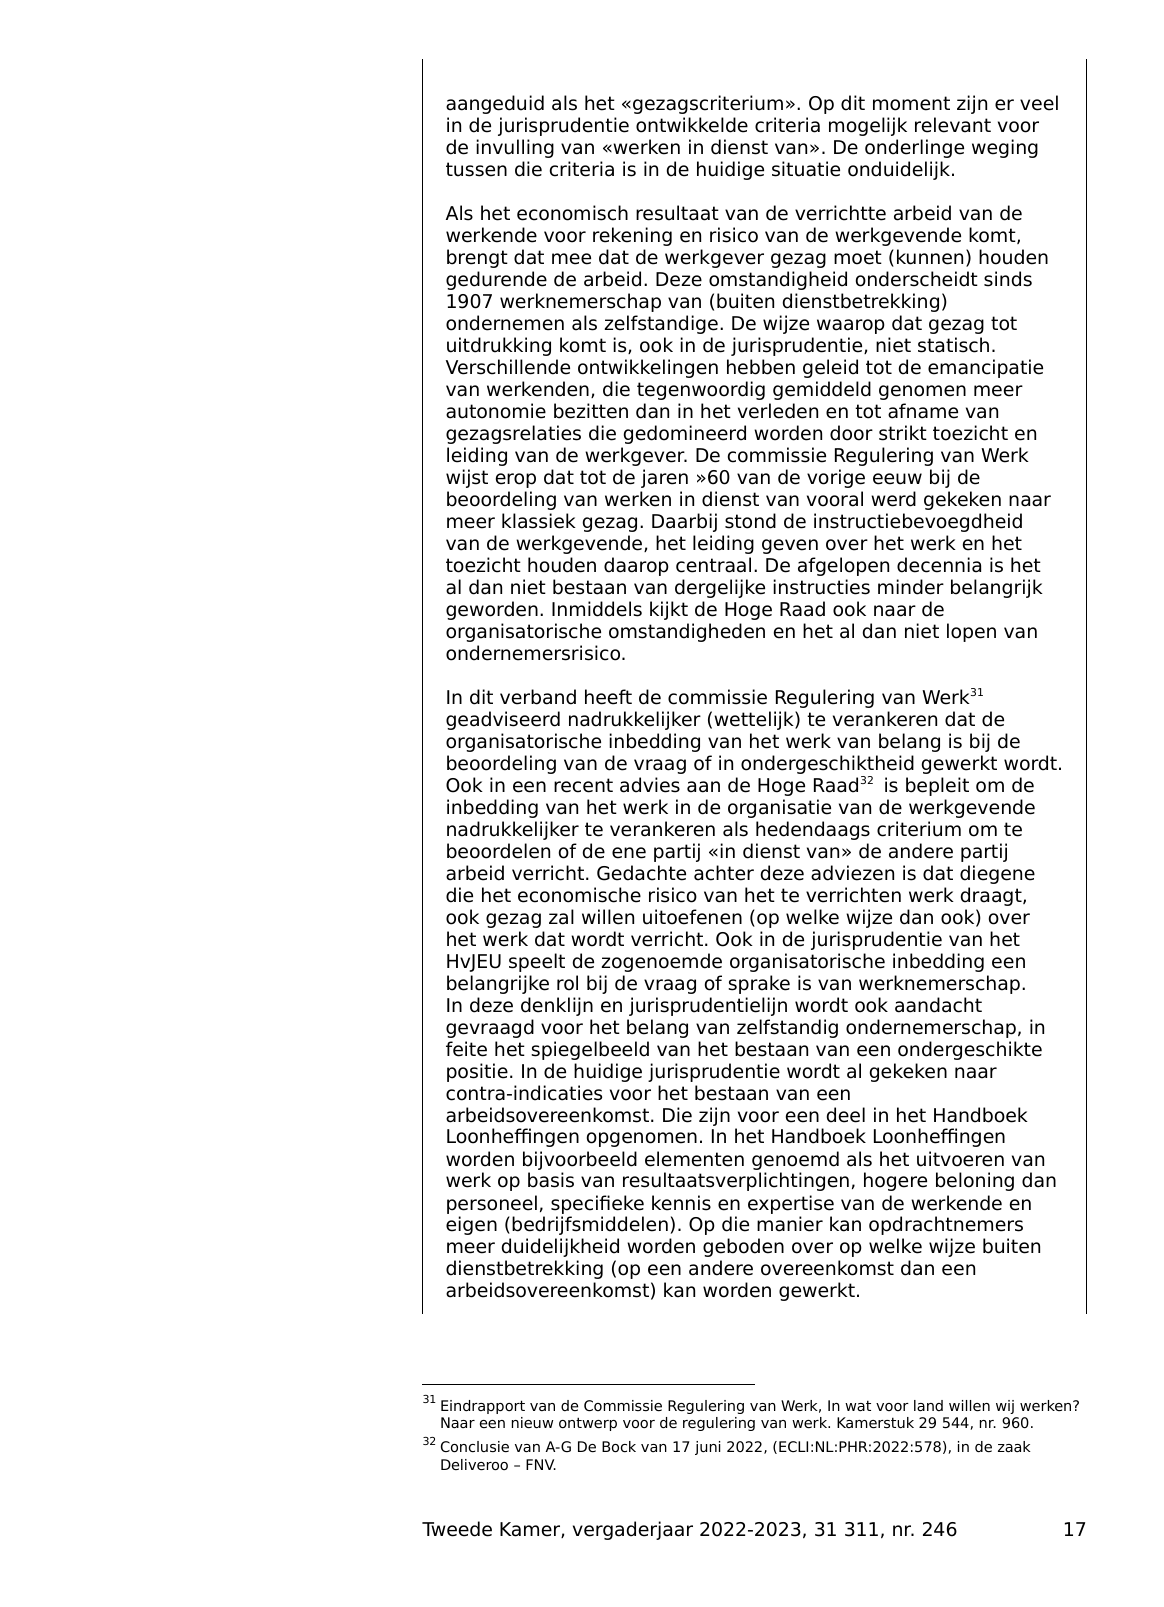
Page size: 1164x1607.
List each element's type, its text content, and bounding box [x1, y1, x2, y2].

table_header aangeduid als het «gezagscriterium». Op dit moment zijn er veel in de jurisprudentie ontwikkelde criteria mogelijk relevant voor de invulling van «werken in dienst van». De onderlinge weging tussen die criteria is in de huidige situatie onduidelijk. Als het economisch resultaat van de verrichtte arbeid van de werkende voor rekening en risico van de werkgevende komt, brengt dat mee dat de werkgever gezag moet (kunnen) houden gedurende de arbeid. Deze omstandigheid onderscheidt sinds 1907 werknemerschap van (buiten dienstbetrekking) ondernemen als zelfstandige. De wijze waarop dat gezag tot uitdrukking komt is, ook in de jurisprudentie, niet statisch. Verschillende ontwikkelingen hebben geleid tot de emancipatie van werkenden, die tegenwoordig gemiddeld genomen meer autonomie bezitten dan in het verleden en tot afname van gezagsrelaties die gedomineerd worden door strikt toezicht en leiding van de werkgever. De commissie Regulering van Werk wijst erop dat tot de jaren »60 van de vorige eeuw bij de beoordeling van werken in dienst van vooral werd gekeken naar meer klassiek gezag. Daarbij stond de instructiebevoegdheid van de werkgevende, het leiding geven over het werk en het toezicht houden daarop centraal. De afgelopen decennia is het al dan niet bestaan van dergelijke instructies minder belangrijk geworden. Inmiddels kijkt de Hoge Raad ook naar de organisatorische omstandigheden en het al dan niet lopen van ondernemersrisico. In dit verband heeft de commissie Regulering van Werk geadviseerd nadrukkelijker (wettelijk) te verankeren dat de organisatorische inbedding van het werk van belang is bij de beoordeling van de vraag of in ondergeschiktheid gewerkt wordt. Ook in een recent advies aan de Hoge Raad is bepleit om de inbedding van het werk in de organisatie van de werkgevende nadrukkelijker te verankeren als hedendaags criterium om te beoordelen of de ene partij «in dienst van» de andere partij arbeid verricht. Gedachte achter deze adviezen is dat diegene die het economische risico van het te verrichten werk draagt, ook gezag zal willen uitoefenen (op welke wijze dan ook) over het werk dat wordt verricht. Ook in de jurisprudentie van het HvJEU speelt de zogenoemde organisatorische inbedding een belangrijke rol bij de vraag of sprake is van werknemerschap. In deze denklijn en jurisprudentielijn wordt ook aandacht gevraagd voor het belang van zelfstandig ondernemerschap, in feite het spiegelbeeld van het bestaan van een ondergeschikte positie. In de huidige jurisprudentie wordt al gekeken naar contra-indicaties voor het bestaan van een arbeidsovereenkomst. Die zijn voor een deel in het Handboek Loonheffingen opgenomen. In het Handboek Loonheffingen worden bijvoorbeeld elementen genoemd als het uitvoeren van werk op basis van resultaatsverplichtingen, hogere beloning dan personeel, specifieke kennis en expertise van de werkende en eigen (bedrijfsmiddelen). Op die manier kan opdrachtnemers meer duidelijkheid worden geboden over op welke wijze buiten dienstbetrekking (op een andere overeenkomst dan een arbeidsovereenkomst) kan worden gewerkt. [423, 59, 1086, 1314]
